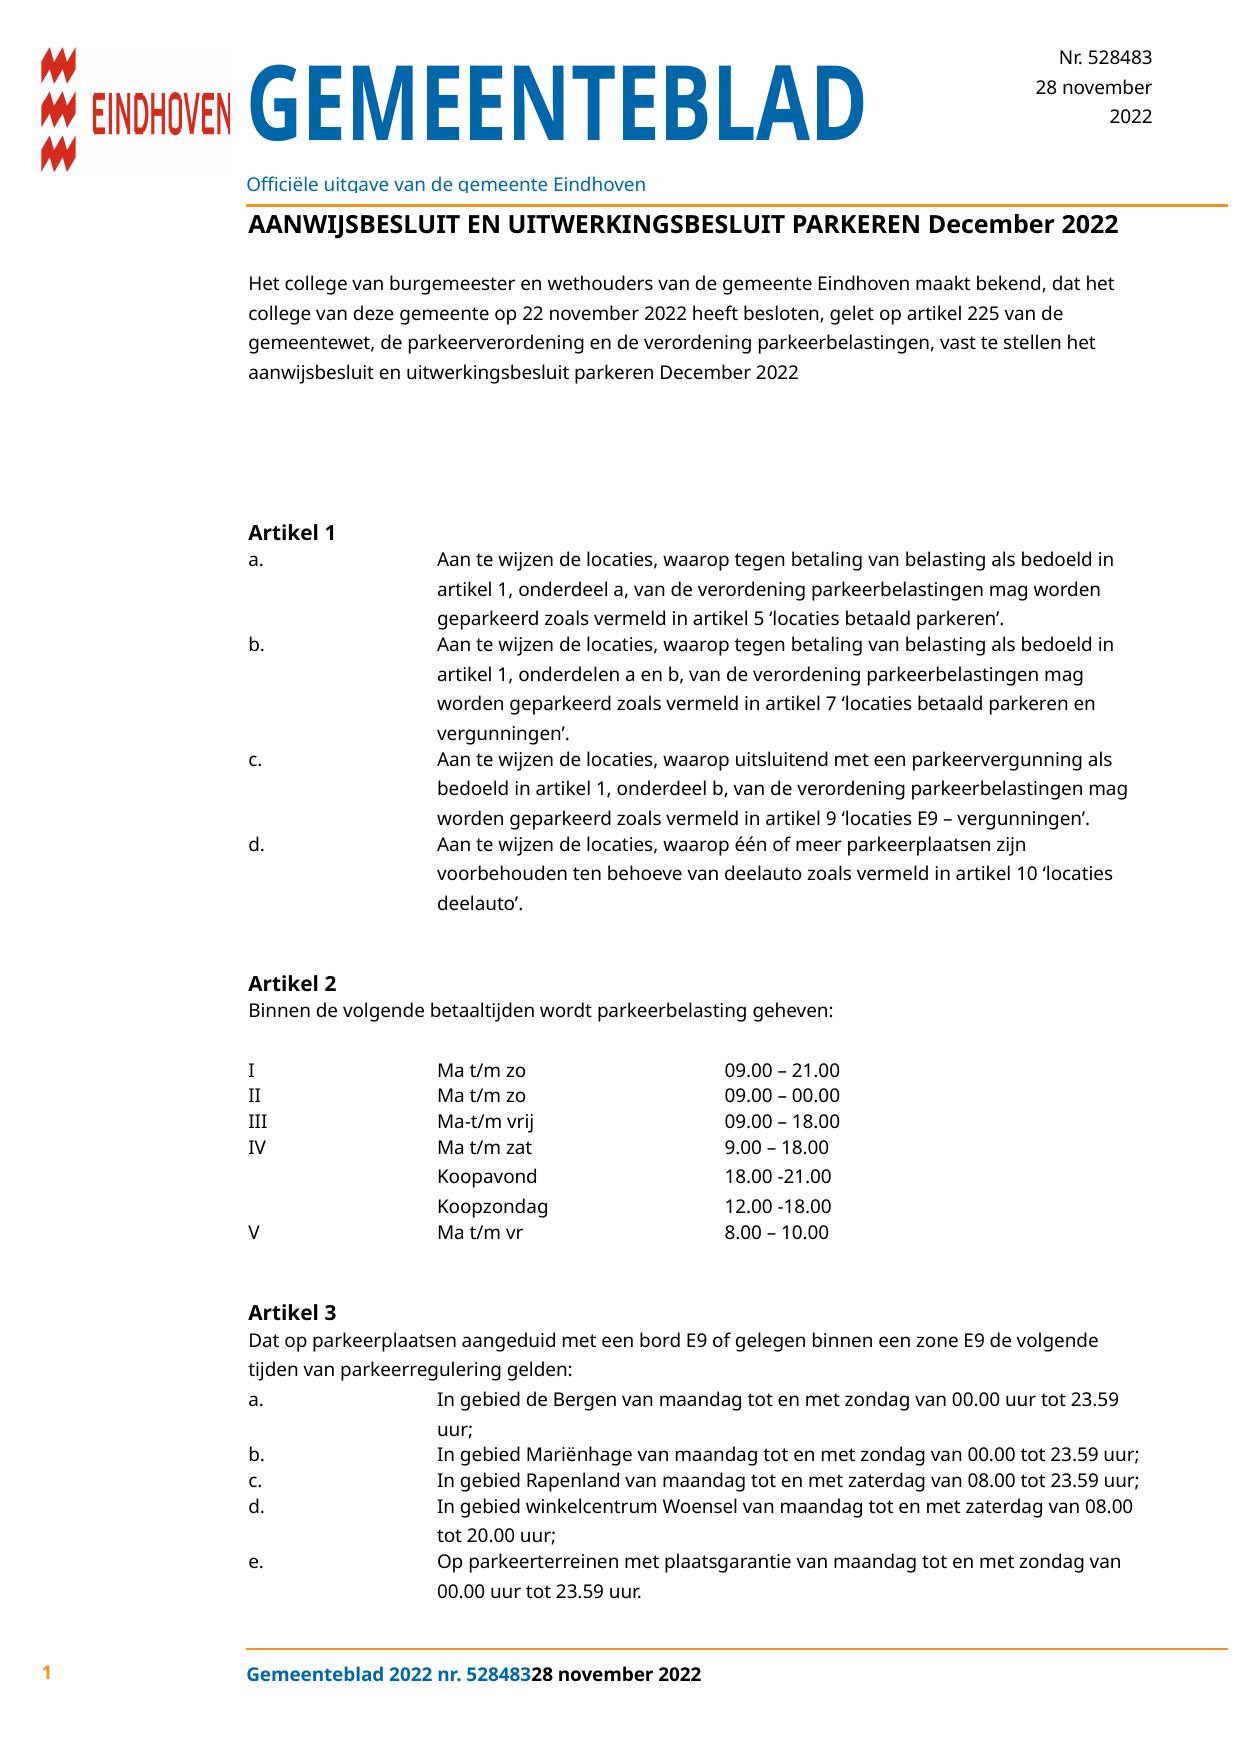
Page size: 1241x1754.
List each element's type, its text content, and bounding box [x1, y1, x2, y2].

text Dat op parkeerplaatsen aangeduid met een bord E9 of gelegen binnen een zone E9 de volgende tijden van parkeerregulering gelden: [248, 1327, 1152, 1382]
table_cell Op parkeerterreinen met plaatsgarantie van maandag tot en met zondag van 00.00 uur tot 23.59 uur. [437, 1548, 1152, 1603]
table_cell Ma t/m vr [437, 1219, 724, 1245]
table_cell Aan te wijzen de locaties, waarop uitsluitend met een parkeervergunning als bedoeld in artikel 1, onderdeel b, van de verordening parkeerbelastingen mag worden geparkeerd zoals vermeld in artikel 9 ‘locaties E9 – vergunningen’. [437, 746, 1152, 831]
table_cell In gebied Mariënhage van maandag tot en met zondag van 00.00 tot 23.59 uur; [437, 1441, 1152, 1467]
table_cell 09.00 – 00.00 [724, 1083, 1152, 1108]
table_cell 8.00 – 10.00 [724, 1219, 1152, 1245]
text Artikel 2 [248, 969, 1152, 998]
table_cell b. [248, 1441, 437, 1467]
table_header I [248, 1057, 437, 1083]
table_cell 9.00 – 18.00 18.00 -21.00 12.00 -18.00 [724, 1134, 1152, 1219]
table_cell Aan te wijzen de locaties, waarop tegen betaling van belasting als bedoeld in artikel 1, onderdelen a en b, van de verordening parkeerbelastingen mag worden geparkeerd zoals vermeld in artikel 7 ‘locaties betaald parkeren en vergunningen’. [437, 631, 1152, 746]
table_cell c. [248, 1467, 437, 1493]
text Binnen de volgende betaaltijden wordt parkeerbelasting geheven: [248, 998, 1152, 1023]
text Artikel 1 [248, 518, 1152, 546]
table_cell Ma-t/m vrij [437, 1109, 724, 1134]
table_cell e. [248, 1548, 437, 1603]
table_cell Ma t/m zo [437, 1083, 724, 1108]
table_cell b. [248, 631, 437, 746]
table_cell Ma t/m zat Koopavond Koopzondag [437, 1134, 724, 1219]
table_cell c. [248, 746, 437, 831]
text Artikel 3 [248, 1298, 1152, 1327]
picture [41, 47, 231, 172]
table_header a. [248, 1386, 437, 1441]
table_cell II [248, 1083, 437, 1108]
table_cell d. [248, 831, 437, 916]
table_header Aan te wijzen de locaties, waarop tegen betaling van belasting als bedoeld in artikel 1, onderdeel a, van de verordening parkeerbelastingen mag worden geparkeerd zoals vermeld in artikel 5 ‘locaties betaald parkeren’. [437, 546, 1152, 631]
table_cell In gebied Rapenland van maandag tot en met zaterdag van 08.00 tot 23.59 uur; [437, 1467, 1152, 1493]
table_cell V [248, 1219, 437, 1245]
table_header 09.00 – 21.00 [724, 1057, 1152, 1083]
text AANWIJSBESLUIT EN UITWERKINGSBESLUIT PARKEREN December 2022 [248, 207, 1152, 241]
table_cell 09.00 – 18.00 [724, 1109, 1152, 1134]
table_cell IV [248, 1134, 437, 1219]
table_cell In gebied winkelcentrum Woensel van maandag tot en met zaterdag van 08.00 tot 20.00 uur; [437, 1493, 1152, 1548]
table_cell d. [248, 1493, 437, 1548]
table_header a. [248, 546, 437, 631]
table_header In gebied de Bergen van maandag tot en met zondag van 00.00 uur tot 23.59 uur; [437, 1386, 1152, 1441]
text Het college van burgemeester en wethouders van de gemeente Eindhoven maakt bekend, dat het college van deze gemeente op 22 november 2022 heeft besloten, gelet op artikel 225 van de gemeentewet, de parkeerverordening en de verordening parkeerbelastingen, vast te stellen het aanwijsbesluit en uitwerkingsbesluit parkeren December 2022 [248, 270, 1152, 385]
table_cell III [248, 1109, 437, 1134]
table_cell Aan te wijzen de locaties, waarop één of meer parkeerplaatsen zijn voorbehouden ten behoeve van deelauto zoals vermeld in artikel 10 ‘locaties deelauto’. [437, 831, 1152, 916]
table_header Ma t/m zo [437, 1057, 724, 1083]
